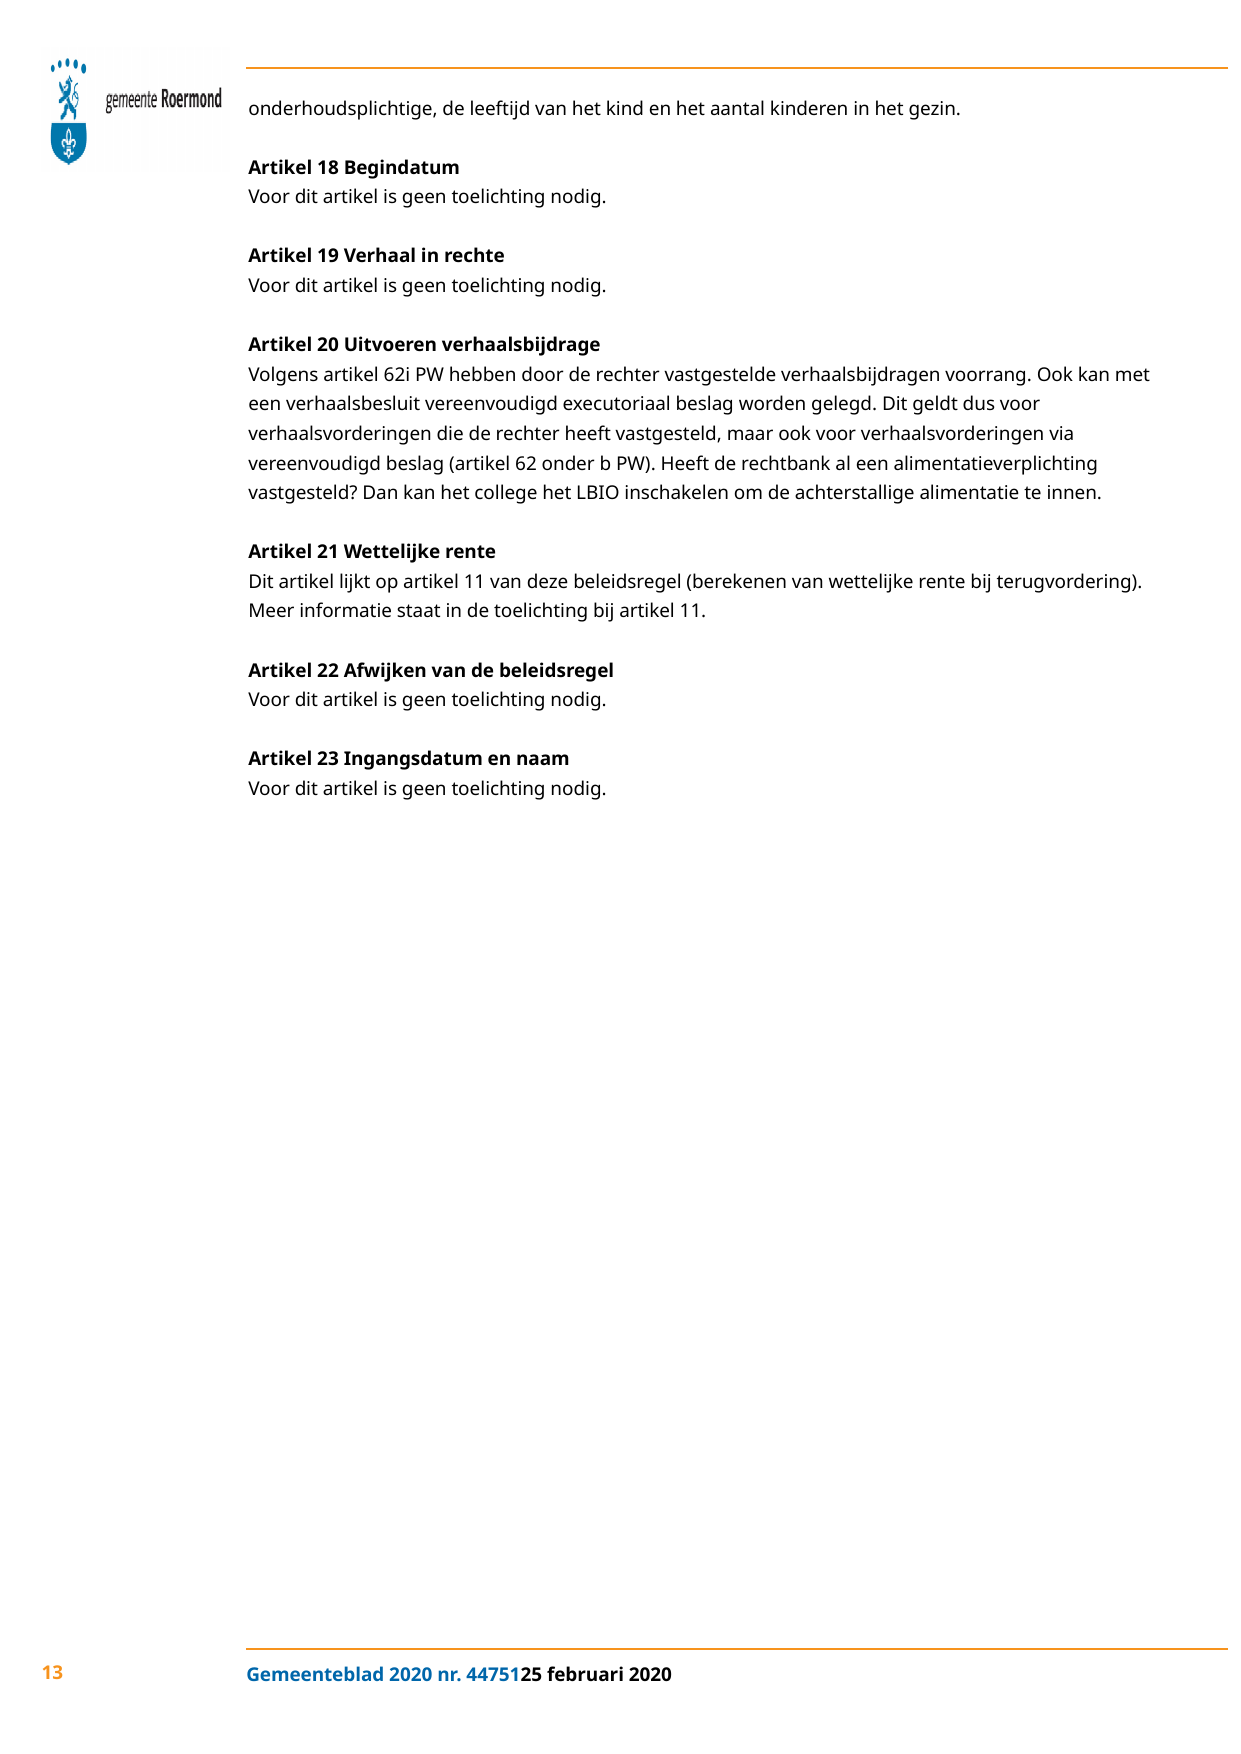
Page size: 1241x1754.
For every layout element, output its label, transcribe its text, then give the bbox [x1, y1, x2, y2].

text Artikel 23 Ingangsdatum en naam [248, 746, 1152, 771]
text onderhoudsplichtige, de leeftijd van het kind en het aantal kinderen in het gezin. [248, 95, 1152, 121]
text Voor dit artikel is geen toelichting nodig. [248, 272, 1152, 298]
text Dit artikel lijkt op artikel 11 van deze beleidsregel (berekenen van wettelijke rente bij terugvordering). Meer informatie staat in de toelichting bij artikel 11. [248, 568, 1152, 623]
text Artikel 22 Afwijken van de beleidsregel [248, 657, 1152, 683]
text Artikel 21 Wettelijke rente [248, 538, 1152, 564]
text Voor dit artikel is geen toelichting nodig. [248, 686, 1152, 712]
picture [41, 47, 231, 172]
text Voor dit artikel is geen toelichting nodig. [248, 775, 1152, 801]
text Voor dit artikel is geen toelichting nodig. [248, 183, 1152, 209]
text Artikel 19 Verhaal in rechte [248, 243, 1152, 268]
text Artikel 20 Uitvoeren verhaalsbijdrage [248, 331, 1152, 357]
text Artikel 18 Begindatum [248, 154, 1152, 180]
text Volgens artikel 62i PW hebben door de rechter vastgestelde verhaalsbijdragen voorrang. Ook kan met een verhaalsbesluit vereenvoudigd executoriaal beslag worden gelegd. Dit geldt dus voor verhaalsvorderingen die de rechter heeft vastgesteld, maar ook voor verhaalsvorderingen via vereenvoudigd beslag (artikel 62 onder b PW). Heeft de rechtbank al een alimentatieverplichting vastgesteld? Dan kan het college het LBIO inschakelen om de achterstallige alimentatie te innen. [248, 361, 1152, 505]
